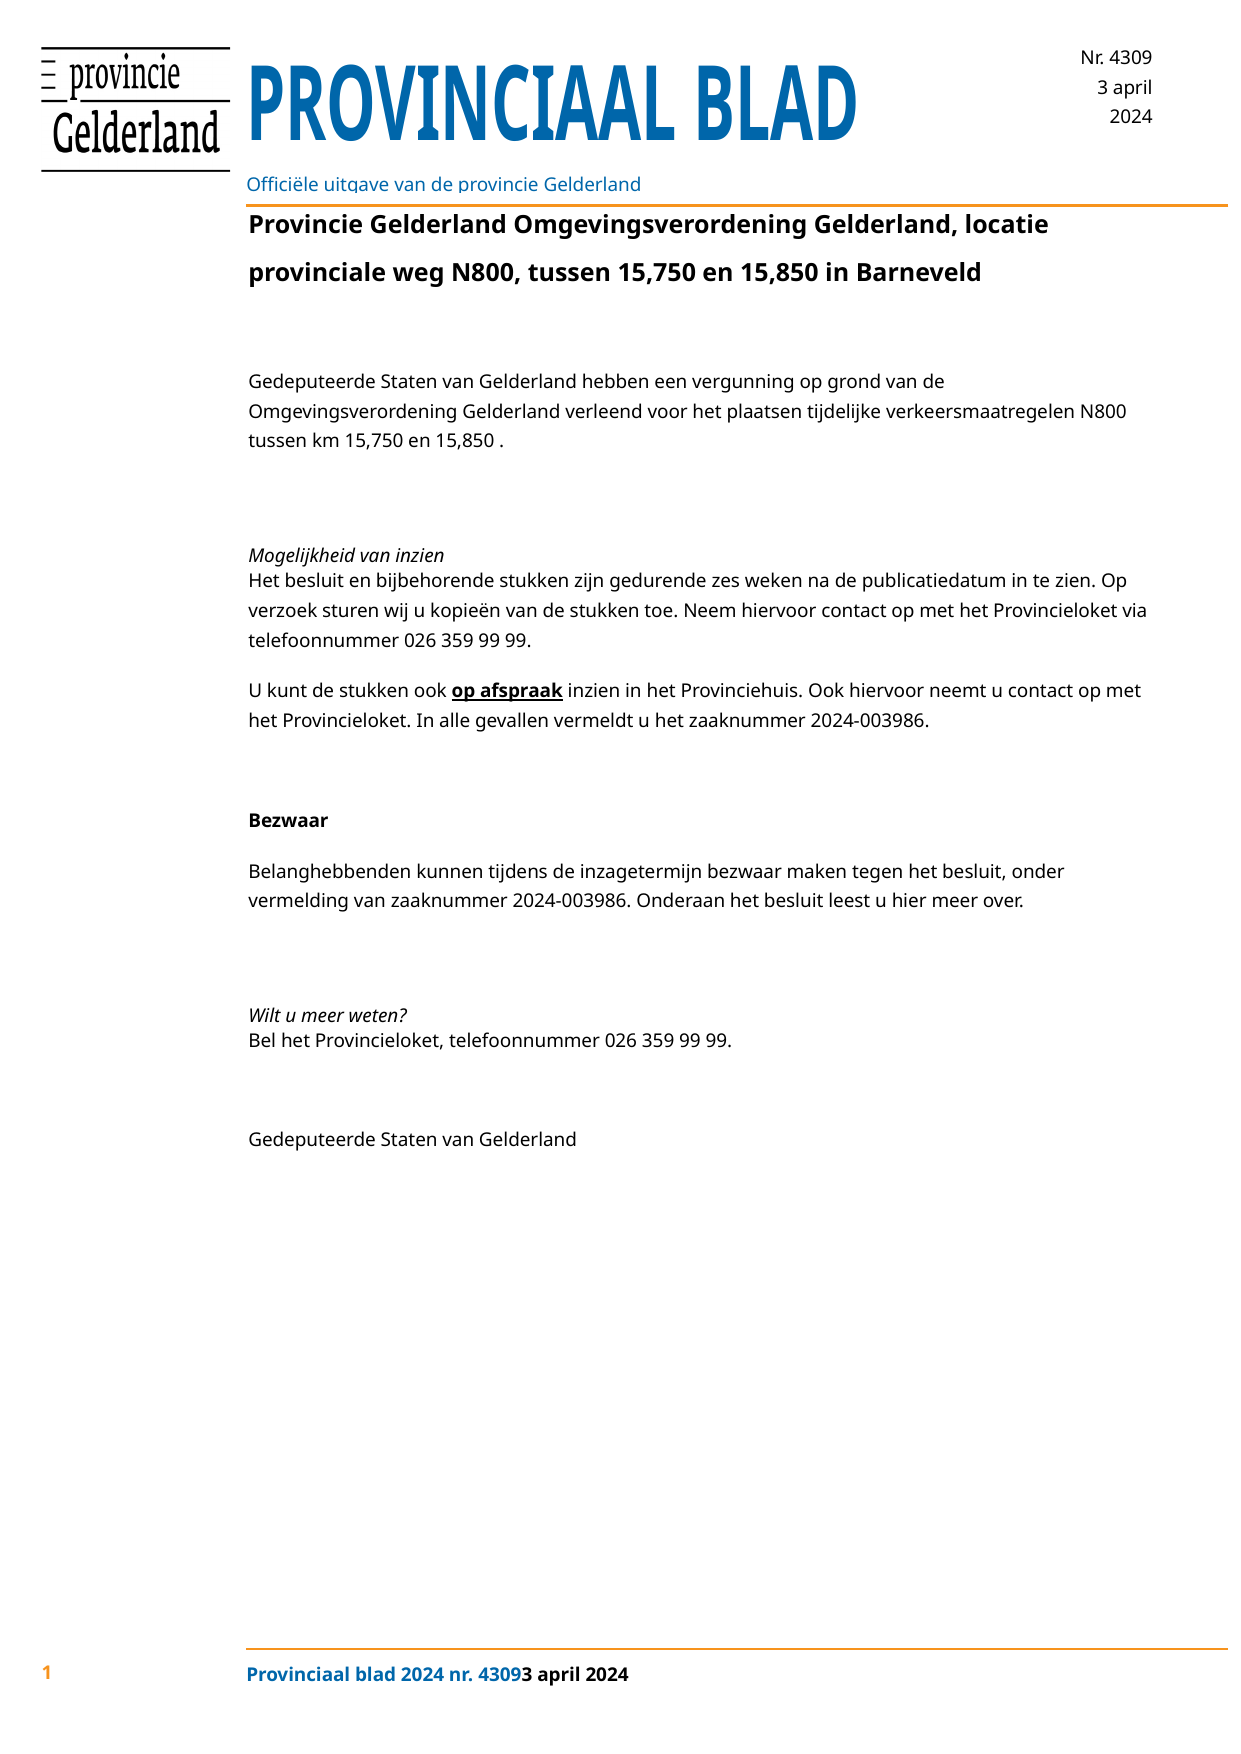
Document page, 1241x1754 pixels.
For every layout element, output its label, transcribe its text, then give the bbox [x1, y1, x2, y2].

text Mogelijkheid van inzien [248, 542, 1152, 568]
text Provincie Gelderland Omgevingsverordening Gelderland, locatie provinciale weg N800, tussen 15,750 en 15,850 in Barneveld [248, 207, 1152, 288]
text Bel het Provincieloket, telefoonnummer 026 359 99 99. [248, 1028, 1152, 1053]
text Gedeputeerde Staten van Gelderland [248, 1126, 1152, 1152]
picture [41, 47, 231, 172]
text U kunt de stukken ook op afspraak inzien in het Provinciehuis. Ook hiervoor neemt u contact op met het Provincieloket. In alle gevallen vermeldt u het zaaknummer 2024-003986. [248, 677, 1152, 732]
text Belanghebbenden kunnen tijdens de inzagetermijn bezwaar maken tegen het besluit, onder vermelding van zaaknummer 2024-003986. Onderaan het besluit leest u hier meer over. [248, 858, 1152, 913]
text Gedeputeerde Staten van Gelderland hebben een vergunning op grond van de Omgevingsverordening Gelderland verleend voor het plaatsen tijdelijke verkeersmaatregelen N800 tussen km 15,750 en 15,850 . [248, 368, 1152, 453]
text Bezwaar [248, 808, 1152, 833]
text Wilt u meer weten? [248, 1002, 1152, 1028]
text Het besluit en bijbehorende stukken zijn gedurende zes weken na de publicatiedatum in te zien. Op verzoek sturen wij u kopieën van de stukken toe. Neem hiervoor contact op met het Provincieloket via telefoonnummer 026 359 99 99. [248, 568, 1152, 652]
